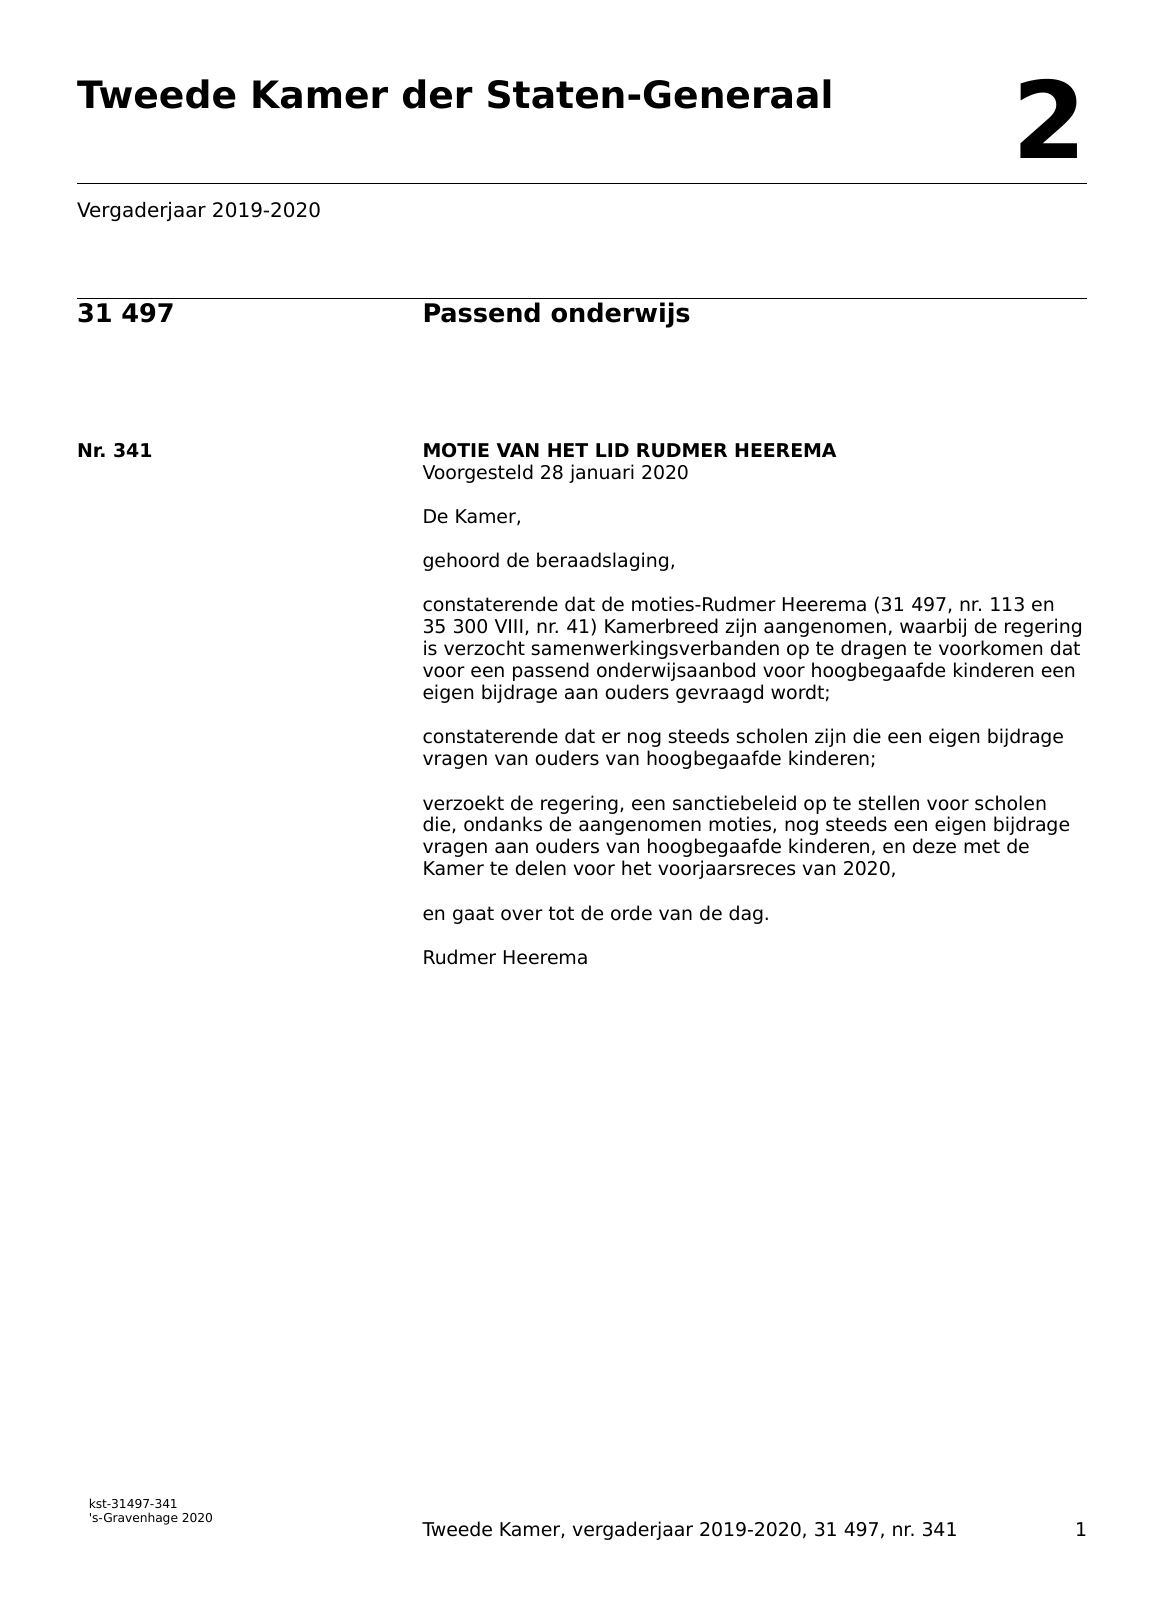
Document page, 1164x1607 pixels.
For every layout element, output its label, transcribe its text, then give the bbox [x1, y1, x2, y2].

text kst-31497-341 [88, 1497, 323, 1511]
text De Kamer, [422, 506, 1087, 528]
subtitle 31 497 Passend onderwijs [77, 299, 1087, 329]
text verzoekt de regering, een sanctiebeleid op te stellen voor scholen die, ondanks de aangenomen moties, nog steeds een eigen bijdrage vragen aan ouders van hoogbegaafde kinderen, en deze met de Kamer te delen voor het voorjaarsreces van 2020, [422, 792, 1087, 880]
text Rudmer Heerema [422, 947, 1087, 969]
text 's-Gravenhage 2020 [88, 1511, 323, 1525]
table_cell Vergaderjaar 2019-2020 [77, 184, 1087, 298]
text constaterende dat de moties-Rudmer Heerema (31 497, nr. 113 en 35 300 VIII, nr. 41) Kamerbreed zijn aangenomen, waarbij de regering is verzocht samenwerkingsverbanden op te dragen te voorkomen dat voor een passend onderwijsaanbod voor hoogbegaafde kinderen een eigen bijdrage aan ouders gevraagd wordt; [422, 594, 1087, 704]
text Voorgesteld 28 januari 2020 [422, 462, 1087, 484]
text constaterende dat er nog steeds scholen zijn die een eigen bijdrage vragen van ouders van hoogbegaafde kinderen; [422, 726, 1087, 770]
text gehoord de beraadslaging, [422, 550, 1087, 572]
table_header 2 [886, 59, 1087, 183]
table_header Tweede Kamer der Staten-Generaal [77, 59, 886, 183]
text en gaat over tot de orde van de dag. [422, 902, 1087, 924]
subtitle Nr. 341 MOTIE VAN HET LID RUDMER HEEREMA [77, 440, 1087, 462]
